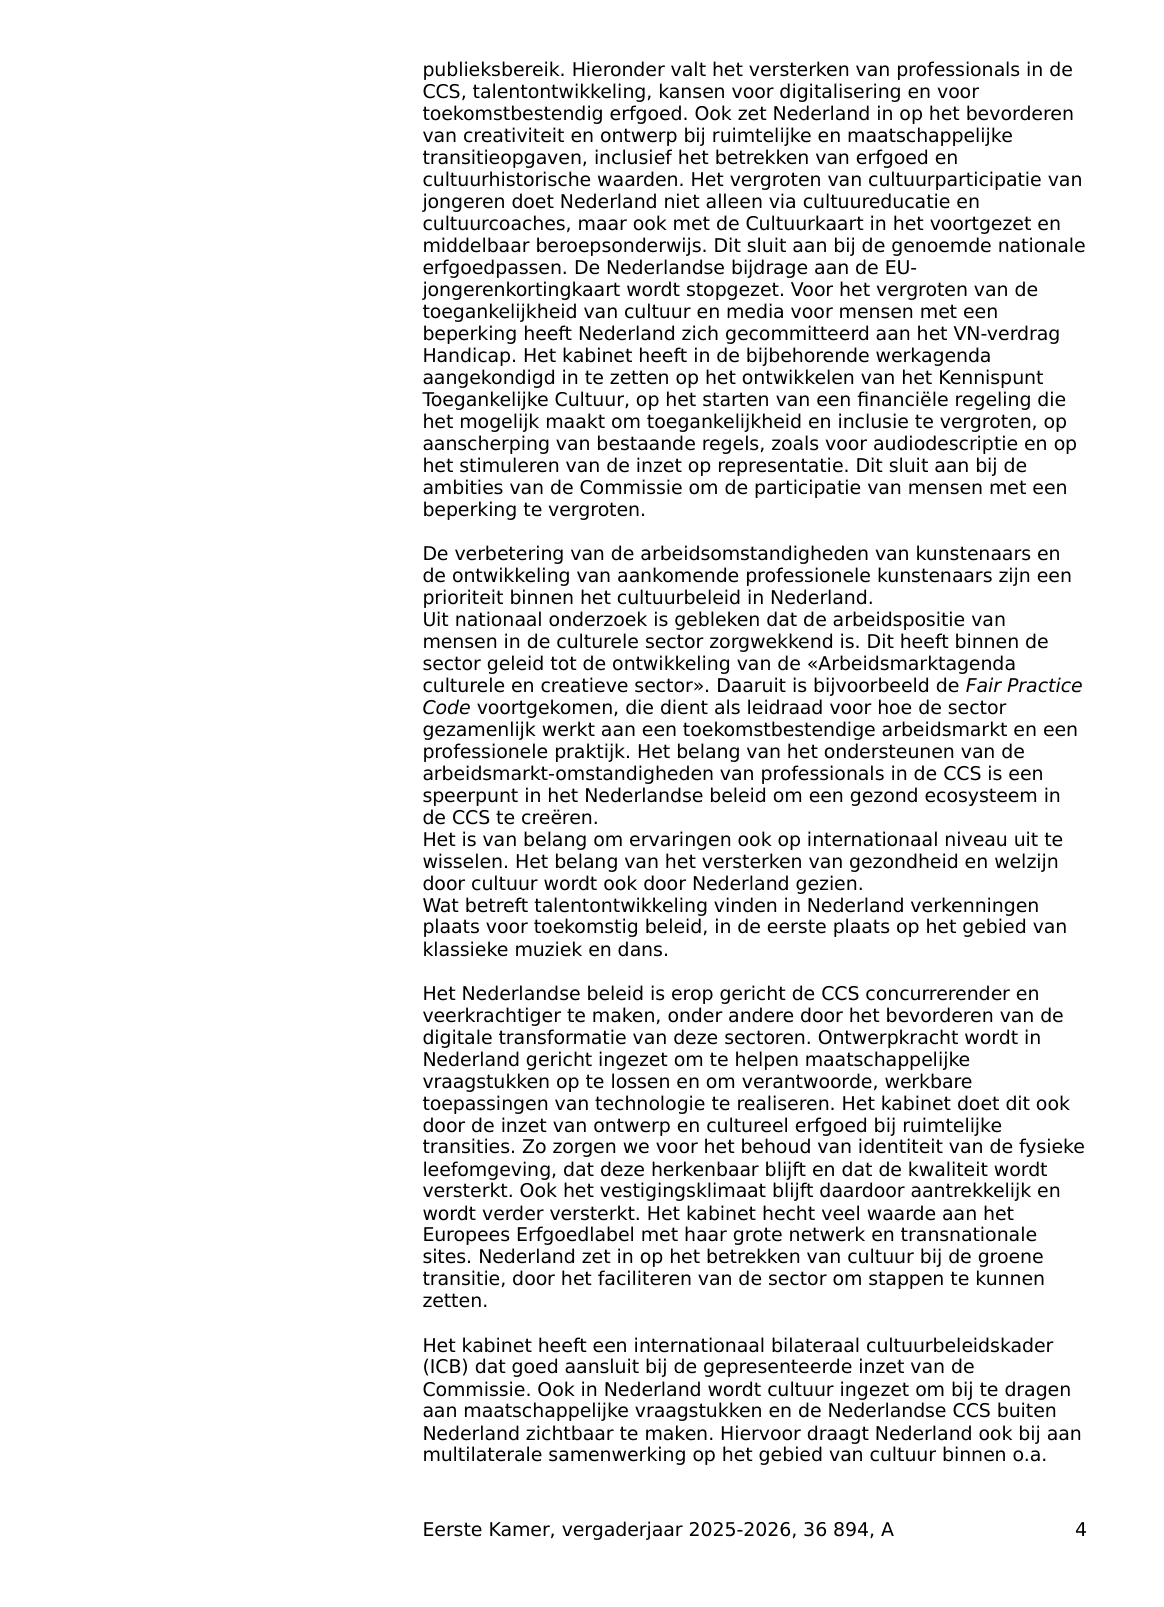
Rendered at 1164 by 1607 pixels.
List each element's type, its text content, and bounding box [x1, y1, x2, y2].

text publieksbereik. Hieronder valt het versterken van professionals in de CCS, talentontwikkeling, kansen voor digitalisering en voor toekomstbestendig erfgoed. Ook zet Nederland in op het bevorderen van creativiteit en ontwerp bij ruimtelijke en maatschappelijke transitieopgaven, inclusief het betrekken van erfgoed en cultuurhistorische waarden. Het vergroten van cultuurparticipatie van jongeren doet Nederland niet alleen via cultuureducatie en cultuurcoaches, maar ook met de Cultuurkaart in het voortgezet en middelbaar beroepsonderwijs. Dit sluit aan bij de genoemde nationale erfgoedpassen. De Nederlandse bijdrage aan de EU-jongerenkortingkaart wordt stopgezet. Voor het vergroten van de toegankelijkheid van cultuur en media voor mensen met een beperking heeft Nederland zich gecommitteerd aan het VN-verdrag Handicap. Het kabinet heeft in de bijbehorende werkagenda aangekondigd in te zetten op het ontwikkelen van het Kennispunt Toegankelijke Cultuur, op het starten van een financiële regeling die het mogelijk maakt om toegankelijkheid en inclusie te vergroten, op aanscherping van bestaande regels, zoals voor audiodescriptie en op het stimuleren van de inzet op representatie. Dit sluit aan bij de ambities van de Commissie om de participatie van mensen met een beperking te vergroten. [422, 59, 1087, 521]
text De verbetering van de arbeidsomstandigheden van kunstenaars en de ontwikkeling van aankomende professionele kunstenaars zijn een prioriteit binnen het cultuurbeleid in Nederland. [422, 543, 1087, 609]
text Het kabinet heeft een internationaal bilateraal cultuurbeleidskader (ICB) dat goed aansluit bij de gepresenteerde inzet van de Commissie. Ook in Nederland wordt cultuur ingezet om bij te dragen aan maatschappelijke vraagstukken en de Nederlandse CCS buiten Nederland zichtbaar te maken. Hiervoor draagt Nederland ook bij aan multilaterale samenwerking op het gebied van cultuur binnen o.a. [422, 1334, 1087, 1466]
text Het Nederlandse beleid is erop gericht de CCS concurrerender en veerkrachtiger te maken, onder andere door het bevorderen van de digitale transformatie van deze sectoren. Ontwerpkracht wordt in Nederland gericht ingezet om te helpen maatschappelijke vraagstukken op te lossen en om verantwoorde, werkbare toepassingen van technologie te realiseren. Het kabinet doet dit ook door de inzet van ontwerp en cultureel erfgoed bij ruimtelijke transities. Zo zorgen we voor het behoud van identiteit van de fysieke leefomgeving, dat deze herkenbaar blijft en dat de kwaliteit wordt versterkt. Ook het vestigingsklimaat blijft daardoor aantrekkelijk en wordt verder versterkt. Het kabinet hecht veel waarde aan het Europees Erfgoedlabel met haar grote netwerk en transnationale sites. Nederland zet in op het betrekken van cultuur bij de groene transitie, door het faciliteren van de sector om stappen te kunnen zetten. [422, 983, 1087, 1312]
text Uit nationaal onderzoek is gebleken dat de arbeidspositie van mensen in de culturele sector zorgwekkend is. Dit heeft binnen de sector geleid tot de ontwikkeling van de «Arbeidsmarktagenda culturele en creatieve sector». Daaruit is bijvoorbeeld de Fair Practice Code voortgekomen, die dient als leidraad voor hoe de sector gezamenlijk werkt aan een toekomstbestendige arbeidsmarkt en een professionele praktijk. Het belang van het ondersteunen van de arbeidsmarkt-omstandigheden van professionals in de CCS is een speerpunt in het Nederlandse beleid om een gezond ecosysteem in de CCS te creëren. [422, 609, 1087, 828]
text Wat betreft talentontwikkeling vinden in Nederland verkenningen plaats voor toekomstig beleid, in de eerste plaats op het gebied van klassieke muziek en dans. [422, 894, 1087, 960]
text Het is van belang om ervaringen ook op internationaal niveau uit te wisselen. Het belang van het versterken van gezondheid en welzijn door cultuur wordt ook door Nederland gezien. [422, 828, 1087, 894]
